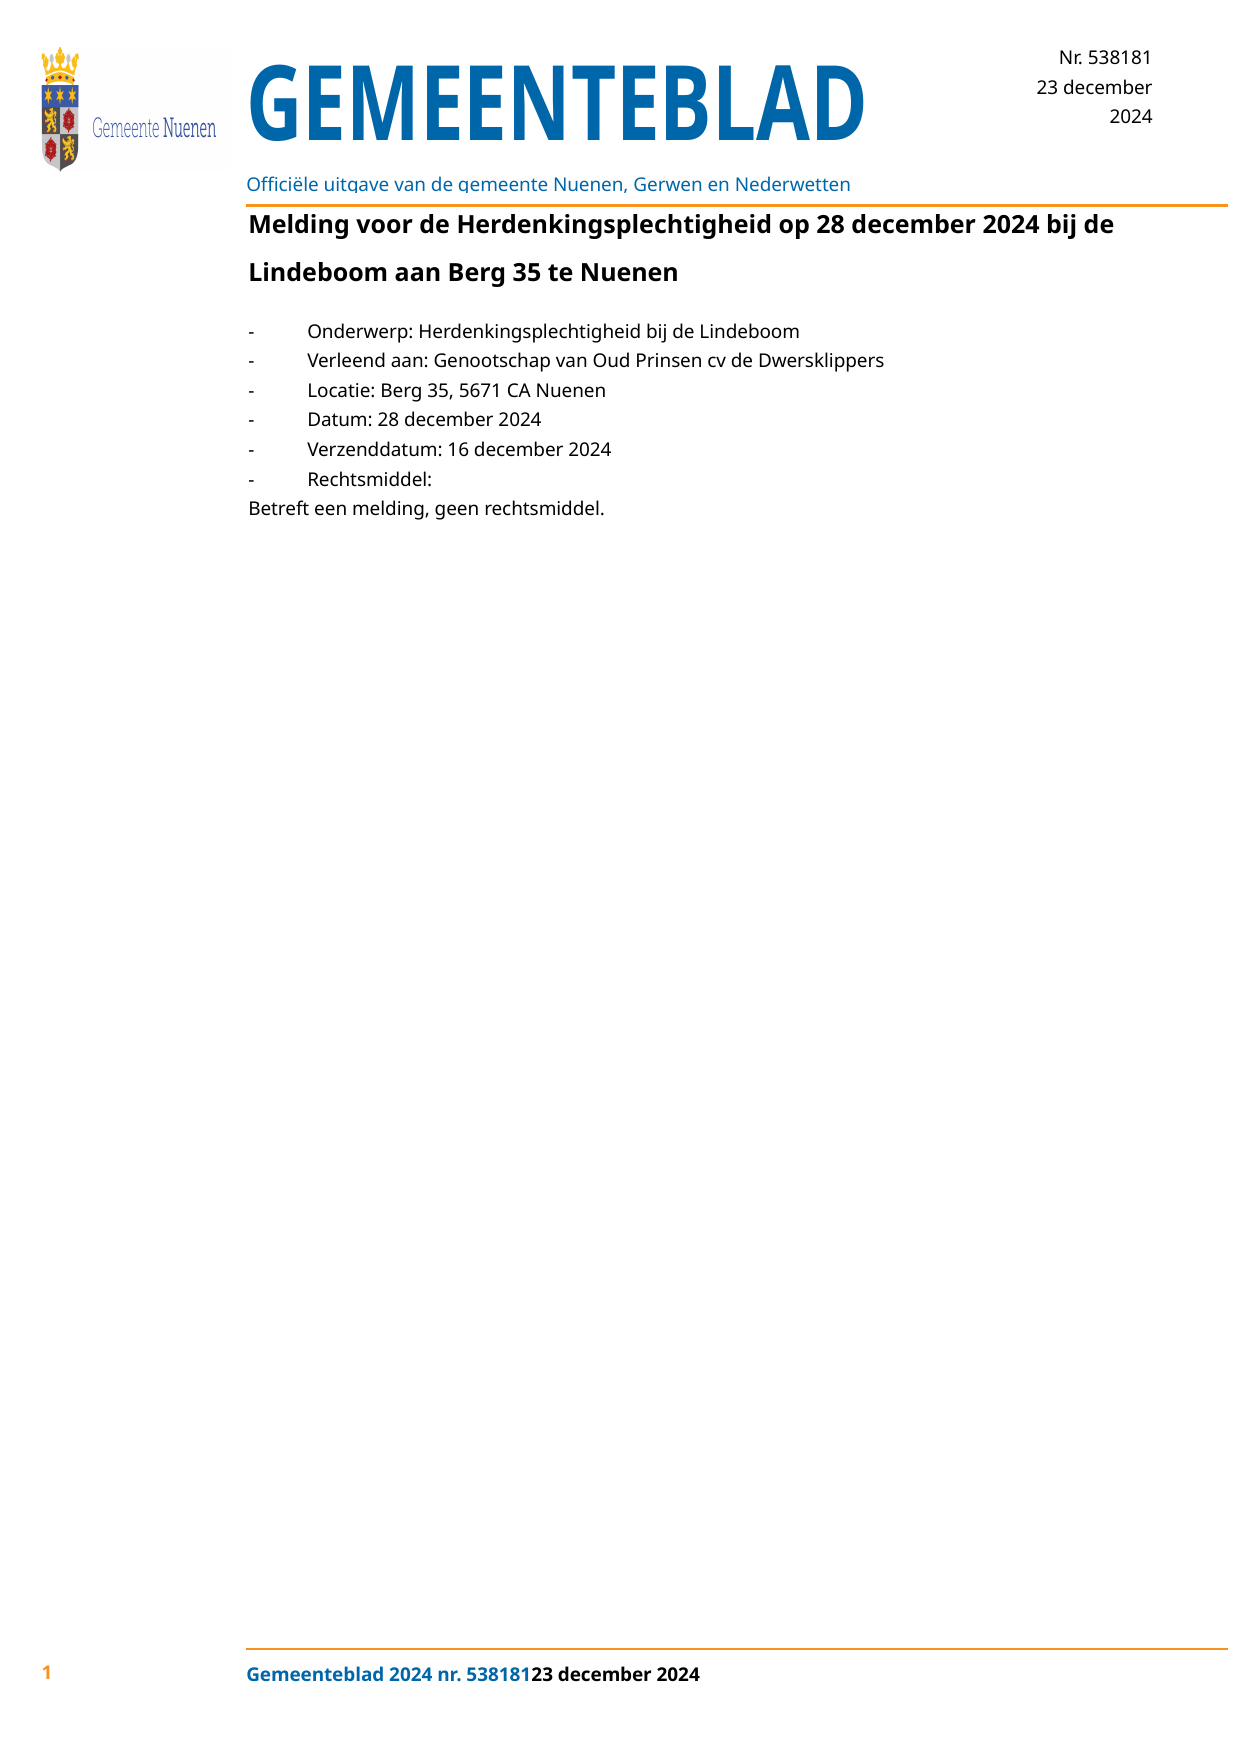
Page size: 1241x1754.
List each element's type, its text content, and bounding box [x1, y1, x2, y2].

list Datum: 28 december 2024 [248, 407, 1152, 432]
list Onderwerp: Herdenkingsplechtigheid bij de Lindeboom [248, 318, 1152, 344]
text Betreft een melding, geen rechtsmiddel. [248, 495, 1152, 521]
list Verleend aan: Genootschap van Oud Prinsen cv de Dwersklippers [248, 347, 1152, 373]
list Locatie: Berg 35, 5671 CA Nuenen [248, 377, 1152, 403]
text Melding voor de Herdenkingsplechtigheid op 28 december 2024 bij de Lindeboom aan Berg 35 te Nuenen [248, 207, 1152, 288]
list Verzenddatum: 16 december 2024 [248, 436, 1152, 462]
picture [41, 47, 231, 172]
list Rechtsmiddel: [248, 466, 1152, 492]
